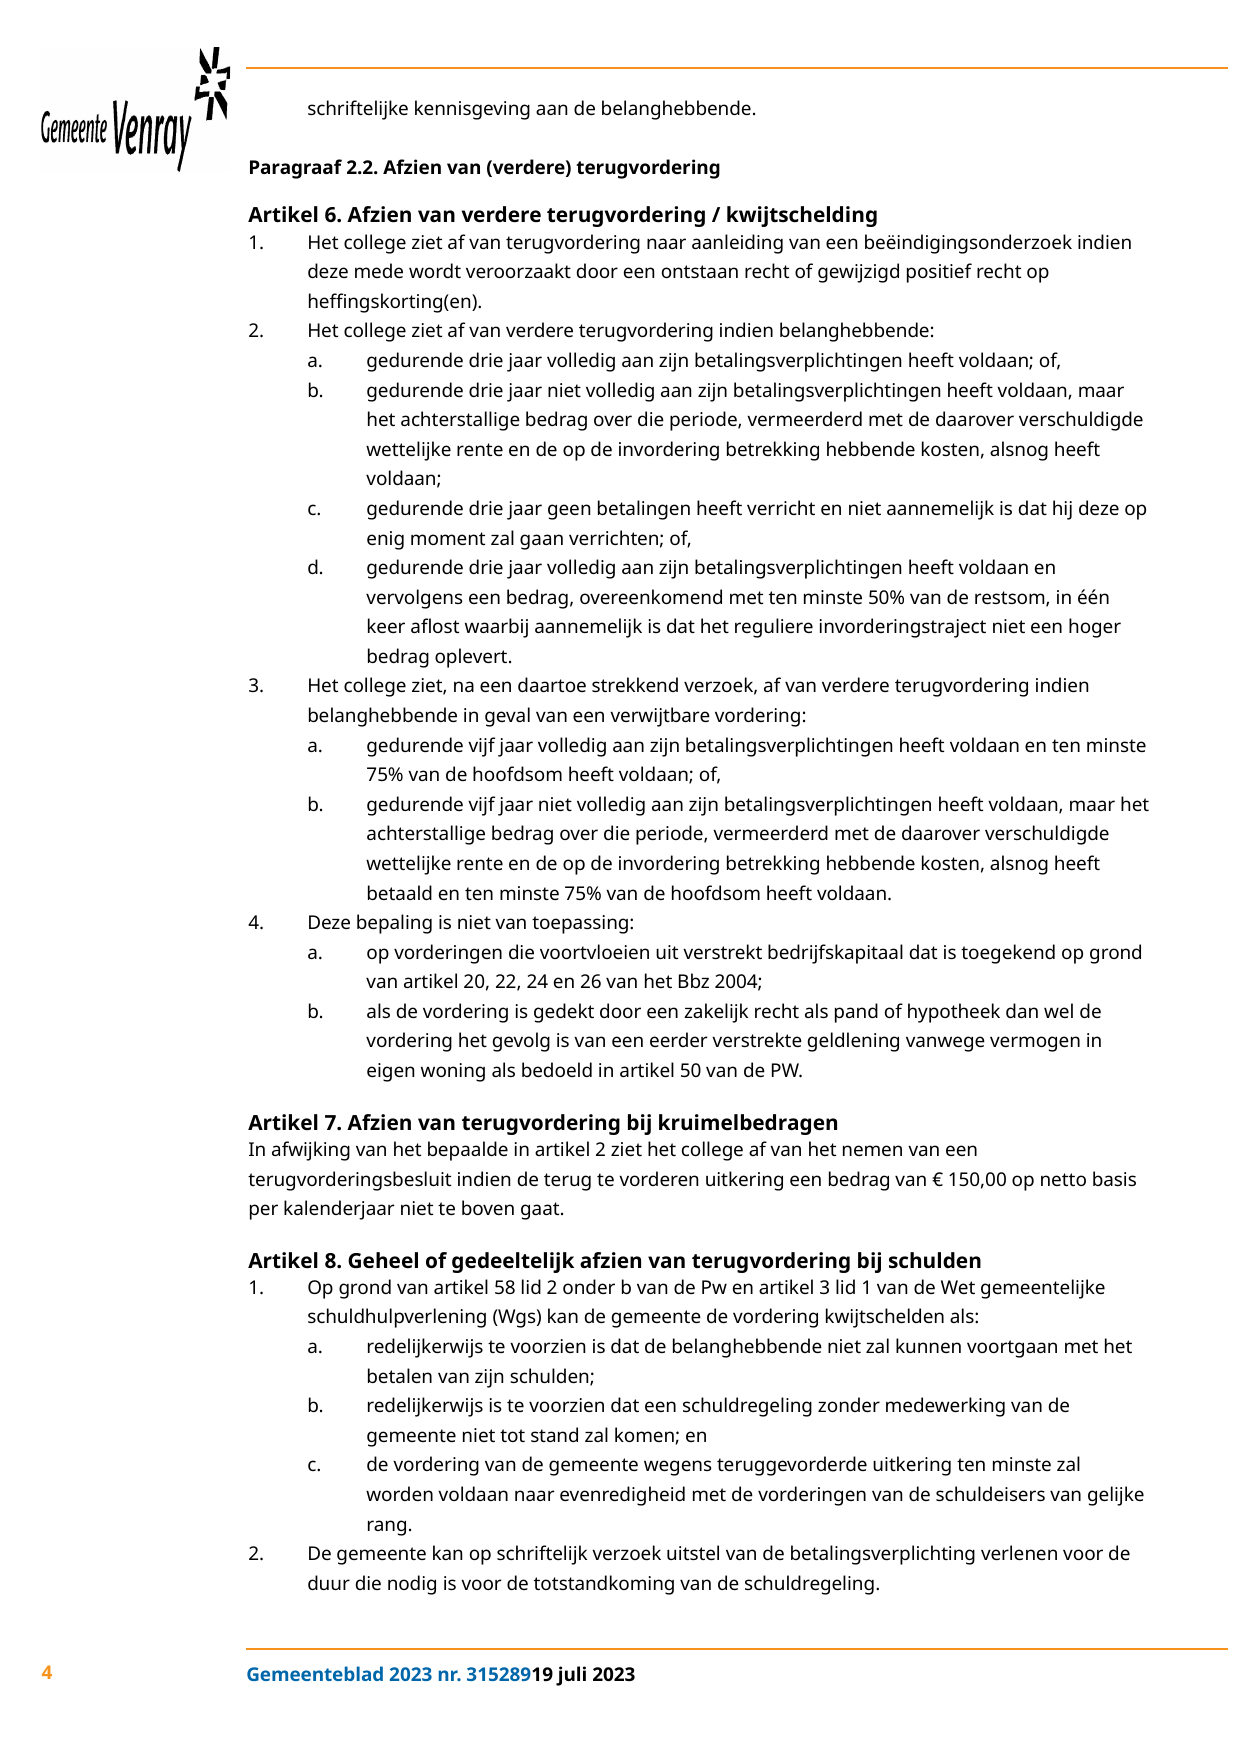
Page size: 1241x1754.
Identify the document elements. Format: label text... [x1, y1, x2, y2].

list Het college ziet af van terugvordering naar aanleiding van een beëindigingsonderzoek indien deze mede wordt veroorzaakt door een ontstaan recht of gewijzigd positief recht op heffingskorting(en). [248, 229, 1152, 314]
list op vorderingen die voortvloeien uit verstrekt bedrijfskapitaal dat is toegekend op grond van artikel 20, 22, 24 en 26 van het Bbz 2004; [307, 939, 1152, 994]
text Artikel 8. Geheel of gedeeltelijk afzien van terugvordering bij schulden [248, 1246, 1152, 1274]
list gedurende vijf jaar volledig aan zijn betalingsverplichtingen heeft voldaan en ten minste 75% van de hoofdsom heeft voldaan; of, [307, 732, 1152, 787]
list de vordering van de gemeente wegens teruggevorderde uitkering ten minste zal worden voldaan naar evenredigheid met de vorderingen van de schuldeisers van gelijke rang. [307, 1452, 1152, 1537]
text In afwijking van het bepaalde in artikel 2 ziet het college af van het nemen van een terugvorderingsbesluit indien de terug te vorderen uitkering een bedrag van € 150,00 op netto basis per kalenderjaar niet te boven gaat. [248, 1136, 1152, 1221]
list gedurende drie jaar volledig aan zijn betalingsverplichtingen heeft voldaan; of, [307, 347, 1152, 373]
picture [41, 47, 231, 172]
text Artikel 6. Afzien van verdere terugvordering / kwijtschelding [248, 201, 1152, 229]
list Het college ziet, na een daartoe strekkend verzoek, af van verdere terugvordering indien belanghebbende in geval van een verwijtbare vordering: [248, 673, 1152, 728]
list redelijkerwijs is te voorzien dat een schuldregeling zonder medewerking van de gemeente niet tot stand zal komen; en [307, 1392, 1152, 1448]
list als de vordering is gedekt door een zakelijk recht als pand of hypotheek dan wel de vordering het gevolg is van een eerder verstrekte geldlening vanwege vermogen in eigen woning als bedoeld in artikel 50 van de PW. [307, 998, 1152, 1083]
list gedurende drie jaar niet volledig aan zijn betalingsverplichtingen heeft voldaan, maar het achterstallige bedrag over die periode, vermeerderd met de daarover verschuldigde wettelijke rente en de op de invordering betrekking hebbende kosten, alsnog heeft voldaan; [307, 377, 1152, 491]
list Op grond van artikel 58 lid 2 onder b van de Pw en artikel 3 lid 1 van de Wet gemeentelijke schuldhulpverlening (Wgs) kan de gemeente de vordering kwijtschelden als: [248, 1274, 1152, 1329]
list gedurende vijf jaar niet volledig aan zijn betalingsverplichtingen heeft voldaan, maar het achterstallige bedrag over die periode, vermeerderd met de daarover verschuldigde wettelijke rente en de op de invordering betrekking hebbende kosten, alsnog heeft betaald en ten minste 75% van de hoofdsom heeft voldaan. [307, 791, 1152, 906]
list De gemeente kan op schriftelijk verzoek uitstel van de betalingsverplichting verlenen voor de duur die nodig is voor de totstandkoming van de schuldregeling. [248, 1540, 1152, 1596]
list redelijkerwijs te voorzien is dat de belanghebbende niet zal kunnen voortgaan met het betalen van zijn schulden; [307, 1333, 1152, 1389]
list schriftelijke kennisgeving aan de belanghebbende. [248, 95, 1152, 121]
text Artikel 7. Afzien van terugvordering bij kruimelbedragen [248, 1108, 1152, 1136]
text Paragraaf 2.2. Afzien van (verdere) terugvordering [248, 154, 1152, 180]
list Deze bepaling is niet van toepassing: [248, 909, 1152, 935]
list gedurende drie jaar volledig aan zijn betalingsverplichtingen heeft voldaan en vervolgens een bedrag, overeenkomend met ten minste 50% van de restsom, in één keer aflost waarbij aannemelijk is dat het reguliere invorderingstraject niet een hoger bedrag oplevert. [307, 554, 1152, 669]
list gedurende drie jaar geen betalingen heeft verricht en niet aannemelijk is dat hij deze op enig moment zal gaan verrichten; of, [307, 495, 1152, 551]
list Het college ziet af van verdere terugvordering indien belanghebbende: [248, 318, 1152, 343]
